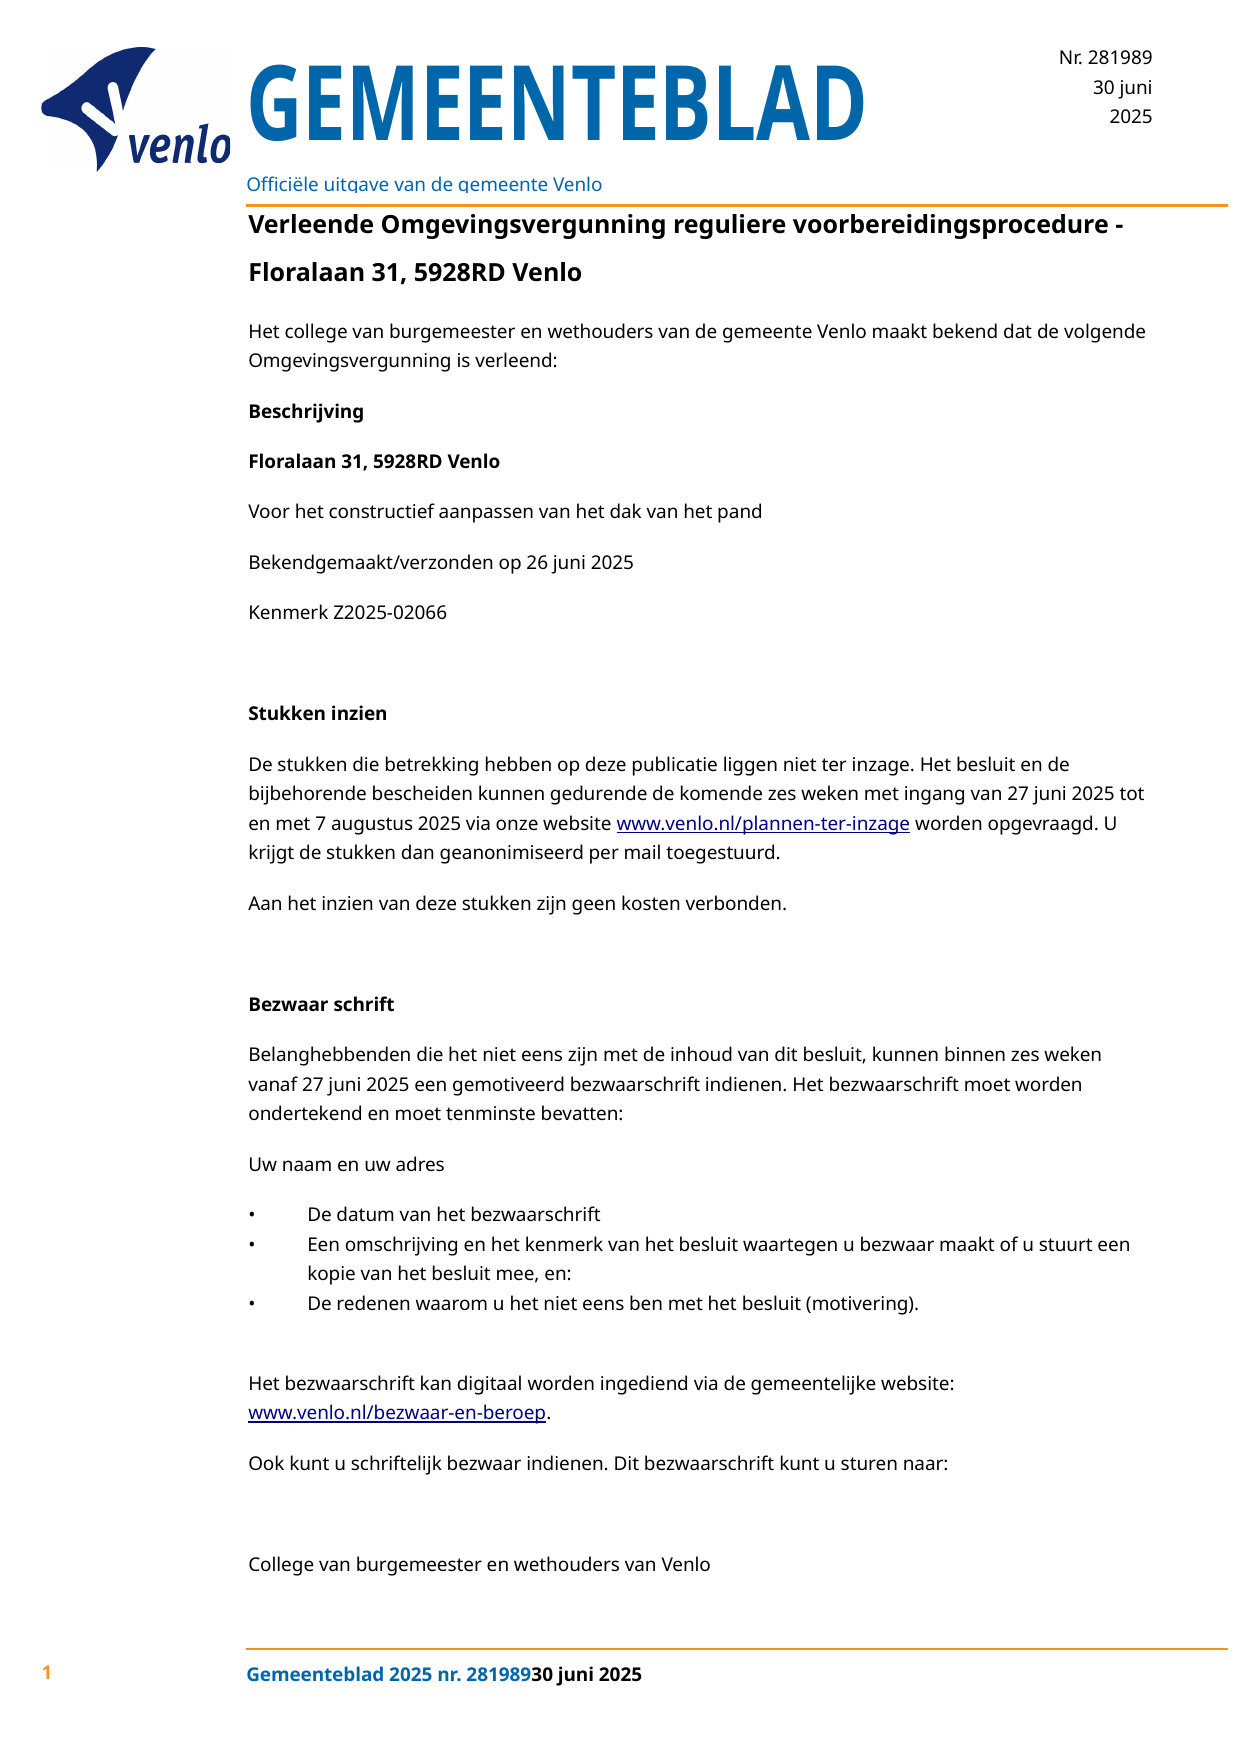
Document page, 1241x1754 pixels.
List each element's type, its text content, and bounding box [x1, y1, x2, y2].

picture [41, 47, 231, 172]
text Beschrijving [248, 398, 1152, 424]
text Floralaan 31, 5928RD Venlo [248, 448, 1152, 474]
text Voor het constructief aanpassen van het dak van het pand [248, 499, 1152, 524]
text Belanghebbenden die het niet eens zijn met de inhoud van dit besluit, kunnen binnen zes weken vanaf 27 juni 2025 een gemotiveerd bezwaarschrift indienen. Het bezwaarschrift moet worden ondertekend en moet tenminste bevatten: [248, 1041, 1152, 1126]
text Ook kunt u schriftelijk bezwaar indienen. Dit bezwaarschrift kunt u sturen naar: [248, 1450, 1152, 1476]
list De redenen waarom u het niet eens ben met het besluit (motivering). [248, 1290, 1152, 1316]
list De datum van het bezwaarschrift [248, 1201, 1152, 1227]
text Stukken inzien [248, 700, 1152, 726]
text Het college van burgemeester en wethouders van de gemeente Venlo maakt bekend dat de volgende Omgevingsvergunning is verleend: [248, 318, 1152, 373]
text Kenmerk Z2025-02066 [248, 599, 1152, 625]
text De stukken die betrekking hebben op deze publicatie liggen niet ter inzage. Het besluit en de bijbehorende bescheiden kunnen gedurende de komende zes weken met ingang van 27 juni 2025 tot en met 7 augustus 2025 via onze website www.venlo.nl/plannen-ter-inzage worden opgevraagd. U krijgt de stukken dan geanonimiseerd per mail toegestuurd. [248, 751, 1152, 865]
text Bezwaar schrift [248, 991, 1152, 1017]
list Een omschrijving en het kenmerk van het besluit waartegen u bezwaar maakt of u stuurt een kopie van het besluit mee, en: [248, 1231, 1152, 1286]
text Verleende Omgevingsvergunning reguliere voorbereidingsprocedure - Floralaan 31, 5928RD Venlo [248, 207, 1152, 288]
text Het bezwaarschrift kan digitaal worden ingediend via de gemeentelijke website: www.venlo.nl/bezwaar-en-beroep. [248, 1370, 1152, 1425]
text Bekendgemaakt/verzonden op 26 juni 2025 [248, 549, 1152, 575]
text College van burgemeester en wethouders van Venlo [248, 1551, 1152, 1577]
text Aan het inzien van deze stukken zijn geen kosten verbonden. [248, 890, 1152, 916]
text Uw naam en uw adres [248, 1151, 1152, 1177]
